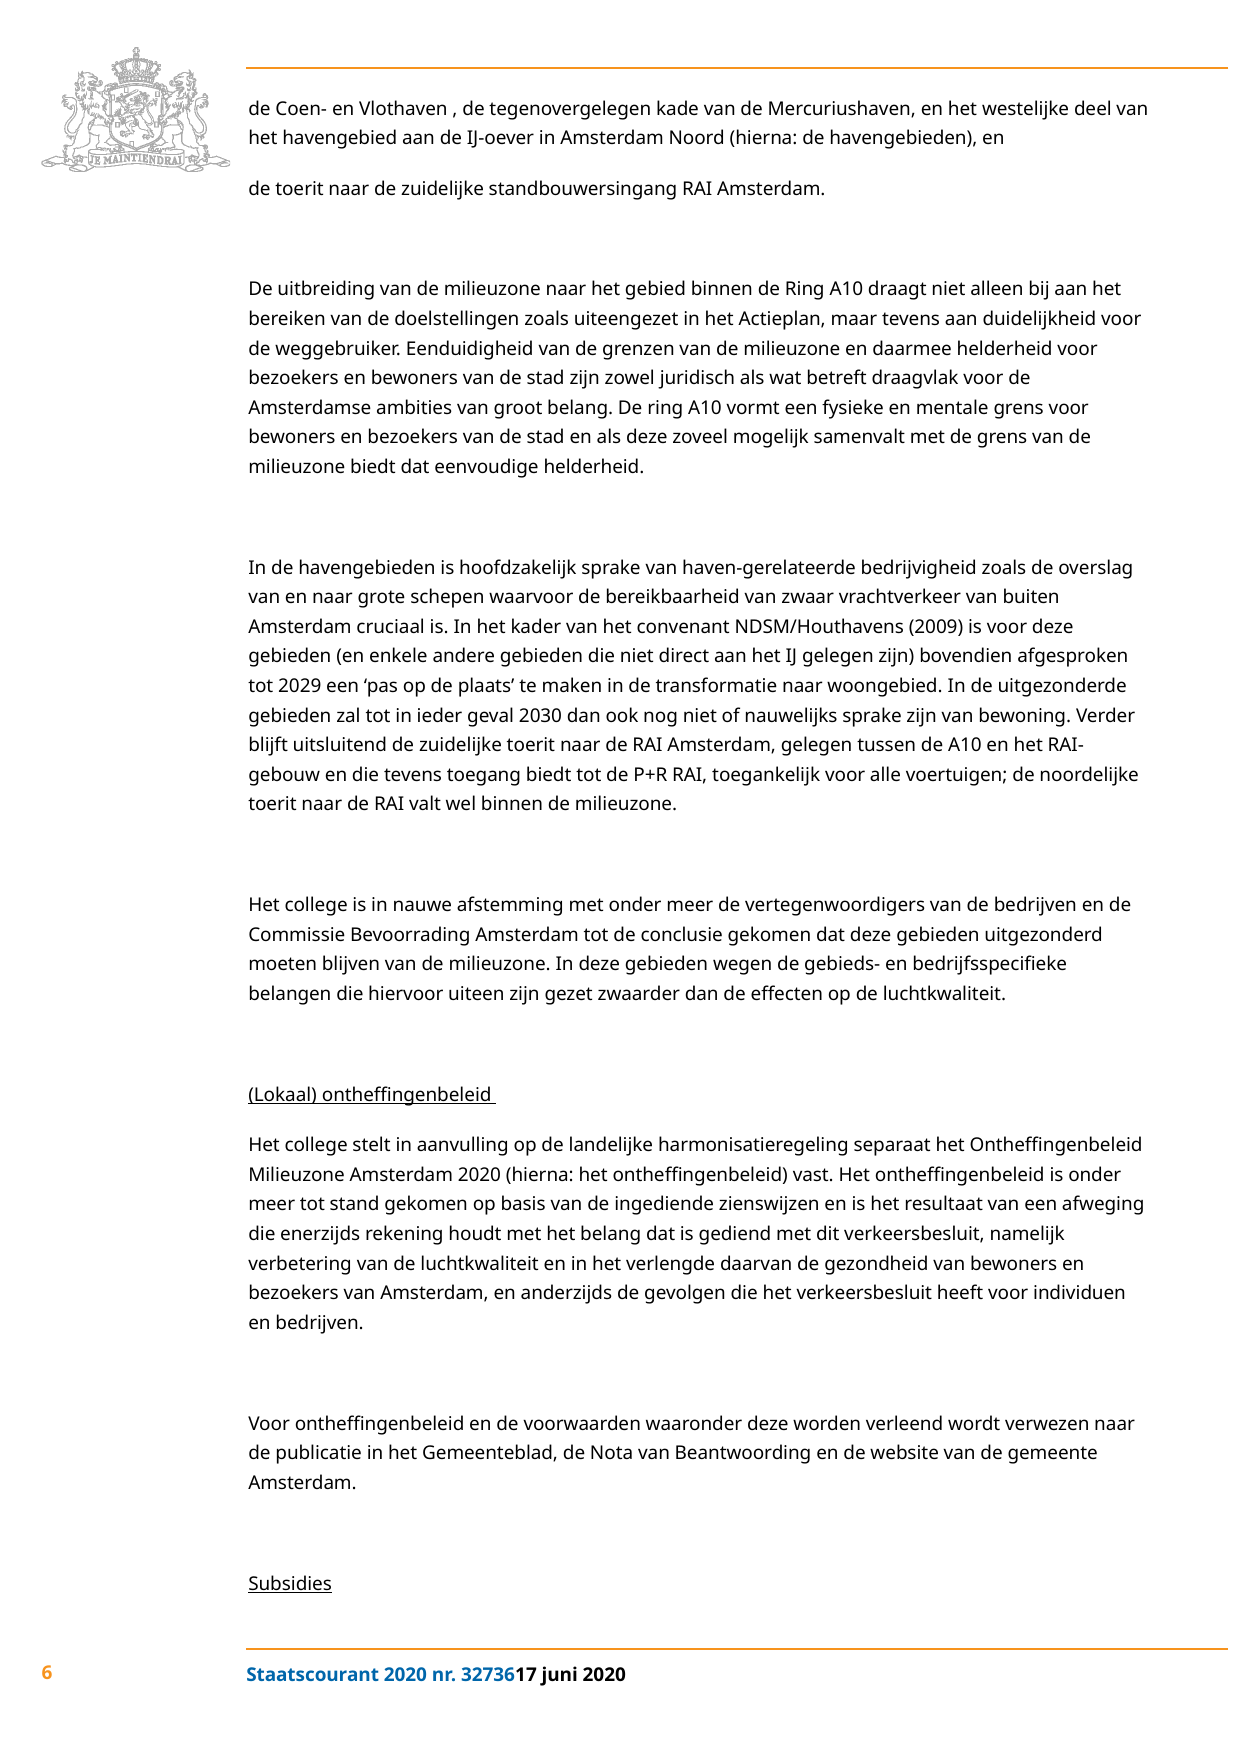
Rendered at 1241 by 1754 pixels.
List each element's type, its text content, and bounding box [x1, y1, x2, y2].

text Voor ontheffingenbeleid en de voorwaarden waaronder deze worden verleend wordt verwezen naar de publicatie in het Gemeenteblad, de Nota van Beantwoording en de website van de gemeente Amsterdam. [248, 1410, 1152, 1495]
text In de havengebieden is hoofdzakelijk sprake van haven-gerelateerde bedrijvigheid zoals de overslag van en naar grote schepen waarvoor de bereikbaarheid van zwaar vrachtverkeer van buiten Amsterdam cruciaal is. In het kader van het convenant NDSM/Houthavens (2009) is voor deze gebieden (en enkele andere gebieden die niet direct aan het IJ gelegen zijn) bovendien afgesproken tot 2029 een ‘pas op de plaats’ te maken in de transformatie naar woongebied. In de uitgezonderde gebieden zal tot in ieder geval 2030 dan ook nog niet of nauwelijks sprake zijn van bewoning. Verder blijft uitsluitend de zuidelijke toerit naar de RAI Amsterdam, gelegen tussen de A10 en het RAI-gebouw en die tevens toegang biedt tot de P+R RAI, toegankelijk voor alle voertuigen; de noordelijke toerit naar de RAI valt wel binnen de milieuzone. [248, 554, 1152, 816]
text de Coen- en Vlothaven , de tegenovergelegen kade van de Mercuriushaven, en het westelijke deel van het havengebied aan de IJ-oever in Amsterdam Noord (hierna: de havengebieden), en [248, 95, 1152, 150]
text Het college is in nauwe afstemming met onder meer de vertegenwoordigers van de bedrijven en de Commissie Bevoorrading Amsterdam tot de conclusie gekomen dat deze gebieden uitgezonderd moeten blijven van de milieuzone. In deze gebieden wegen de gebieds- en bedrijfsspecifieke belangen die hiervoor uiteen zijn gezet zwaarder dan de effecten op de luchtkwaliteit. [248, 891, 1152, 1006]
text Het college stelt in aanvulling op de landelijke harmonisatieregeling separaat het Ontheffingenbeleid Milieuzone Amsterdam 2020 (hierna: het ontheffingenbeleid) vast. Het ontheffingenbeleid is onder meer tot stand gekomen op basis van de ingediende zienswijzen en is het resultaat van een afweging die enerzijds rekening houdt met het belang dat is gediend met dit verkeersbesluit, namelijk verbetering van de luchtkwaliteit en in het verlengde daarvan de gezondheid van bewoners en bezoekers van Amsterdam, en anderzijds de gevolgen die het verkeersbesluit heeft voor individuen en bedrijven. [248, 1131, 1152, 1335]
text (Lokaal) ontheffingenbeleid [248, 1081, 1152, 1107]
text de toerit naar de zuidelijke standbouwersingang RAI Amsterdam. [248, 175, 1152, 201]
text De uitbreiding van de milieuzone naar het gebied binnen de Ring A10 draagt niet alleen bij aan het bereiken van de doelstellingen zoals uiteengezet in het Actieplan, maar tevens aan duidelijkheid voor de weggebruiker. Eenduidigheid van de grenzen van de milieuzone en daarmee helderheid voor bezoekers en bewoners van de stad zijn zowel juridisch als wat betreft draagvlak voor de Amsterdamse ambities van groot belang. De ring A10 vormt een fysieke en mentale grens voor bewoners en bezoekers van de stad en als deze zoveel mogelijk samenvalt met de grens van de milieuzone biedt dat eenvoudige helderheid. [248, 276, 1152, 479]
picture [41, 47, 231, 172]
text Subsidies [248, 1570, 1152, 1596]
